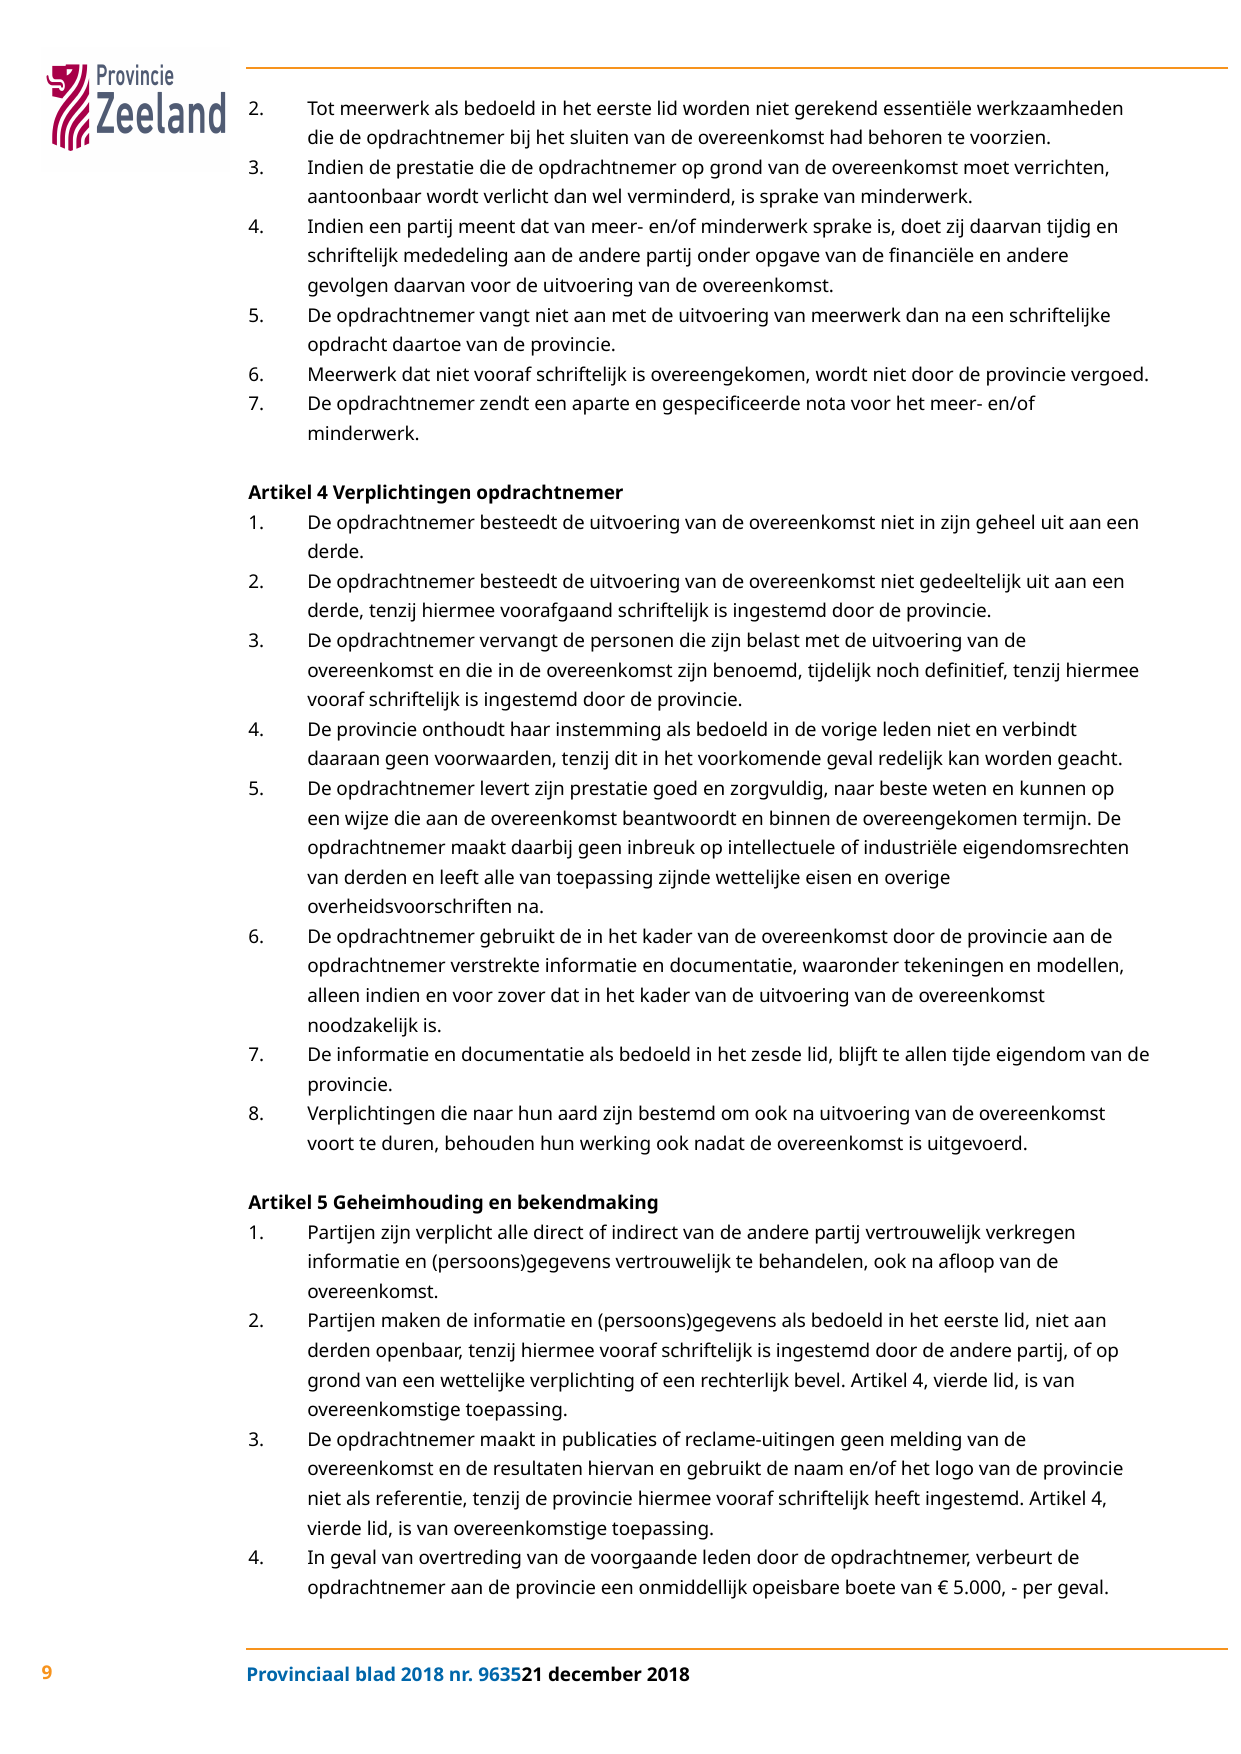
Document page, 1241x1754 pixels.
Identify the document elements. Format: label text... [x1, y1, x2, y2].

list De opdrachtnemer levert zijn prestatie goed en zorgvuldig, naar beste weten en kunnen op een wijze die aan de overeenkomst beantwoordt en binnen de overeengekomen termijn. De opdrachtnemer maakt daarbij geen inbreuk op intellectuele of industriële eigendomsrechten van derden en leeft alle van toepassing zijnde wettelijke eisen en overige overheidsvoorschriften na. [248, 775, 1152, 919]
list Indien een partij meent dat van meer- en/of minderwerk sprake is, doet zij daarvan tijdig en schriftelijk mededeling aan de andere partij onder opgave van de financiële en andere gevolgen daarvan voor de uitvoering van de overeenkomst. [248, 213, 1152, 298]
list Partijen zijn verplicht alle direct of indirect van de andere partij vertrouwelijk verkregen informatie en (persoons)gegevens vertrouwelijk te behandelen, ook na afloop van de overeenkomst. [248, 1219, 1152, 1304]
list Meerwerk dat niet vooraf schriftelijk is overeengekomen, wordt niet door de provincie vergoed. [248, 361, 1152, 387]
list Partijen maken de informatie en (persoons)gegevens als bedoeld in het eerste lid, niet aan derden openbaar, tenzij hiermee vooraf schriftelijk is ingestemd door de andere partij, of op grond van een wettelijke verplichting of een rechterlijk bevel. Artikel 4, vierde lid, is van overeenkomstige toepassing. [248, 1308, 1152, 1422]
list Indien de prestatie die de opdrachtnemer op grond van de overeenkomst moet verrichten, aantoonbaar wordt verlicht dan wel verminderd, is sprake van minderwerk. [248, 154, 1152, 209]
list Tot meerwerk als bedoeld in het eerste lid worden niet gerekend essentiële werkzaamheden die de opdrachtnemer bij het sluiten van de overeenkomst had behoren te voorzien. [248, 95, 1152, 150]
text Artikel 5 Geheimhouding en bekendmaking [248, 1189, 1152, 1215]
list De opdrachtnemer maakt in publicaties of reclame-uitingen geen melding van de overeenkomst en de resultaten hiervan en gebruikt de naam en/of het logo van de provincie niet als referentie, tenzij de provincie hiermee vooraf schriftelijk heeft ingestemd. Artikel 4, vierde lid, is van overeenkomstige toepassing. [248, 1426, 1152, 1541]
list De opdrachtnemer besteedt de uitvoering van de overeenkomst niet in zijn geheel uit aan een derde. [248, 509, 1152, 564]
list Verplichtingen die naar hun aard zijn bestemd om ook na uitvoering van de overeenkomst voort te duren, behouden hun werking ook nadat de overeenkomst is uitgevoerd. [248, 1101, 1152, 1156]
list De provincie onthoudt haar instemming als bedoeld in de vorige leden niet en verbindt daaraan geen voorwaarden, tenzij dit in het voorkomende geval redelijk kan worden geacht. [248, 716, 1152, 771]
list De informatie en documentatie als bedoeld in het zesde lid, blijft te allen tijde eigendom van de provincie. [248, 1041, 1152, 1097]
list De opdrachtnemer gebruikt de in het kader van de overeenkomst door de provincie aan de opdrachtnemer verstrekte informatie en documentatie, waaronder tekeningen en modellen, alleen indien en voor zover dat in het kader van de uitvoering van de overeenkomst noodzakelijk is. [248, 923, 1152, 1038]
list De opdrachtnemer zendt een aparte en gespecificeerde nota voor het meer- en/of minderwerk. [248, 391, 1152, 446]
picture [41, 47, 231, 172]
list In geval van overtreding van de voorgaande leden door de opdrachtnemer, verbeurt de opdrachtnemer aan de provincie een onmiddellijk opeisbare boete van € 5.000, - per geval. [248, 1544, 1152, 1600]
list De opdrachtnemer besteedt de uitvoering van de overeenkomst niet gedeeltelijk uit aan een derde, tenzij hiermee voorafgaand schriftelijk is ingestemd door de provincie. [248, 568, 1152, 623]
list De opdrachtnemer vervangt de personen die zijn belast met de uitvoering van de overeenkomst en die in de overeenkomst zijn benoemd, tijdelijk noch definitief, tenzij hiermee vooraf schriftelijk is ingestemd door de provincie. [248, 627, 1152, 712]
list De opdrachtnemer vangt niet aan met de uitvoering van meerwerk dan na een schriftelijke opdracht daartoe van de provincie. [248, 302, 1152, 357]
text Artikel 4 Verplichtingen opdrachtnemer [248, 479, 1152, 505]
